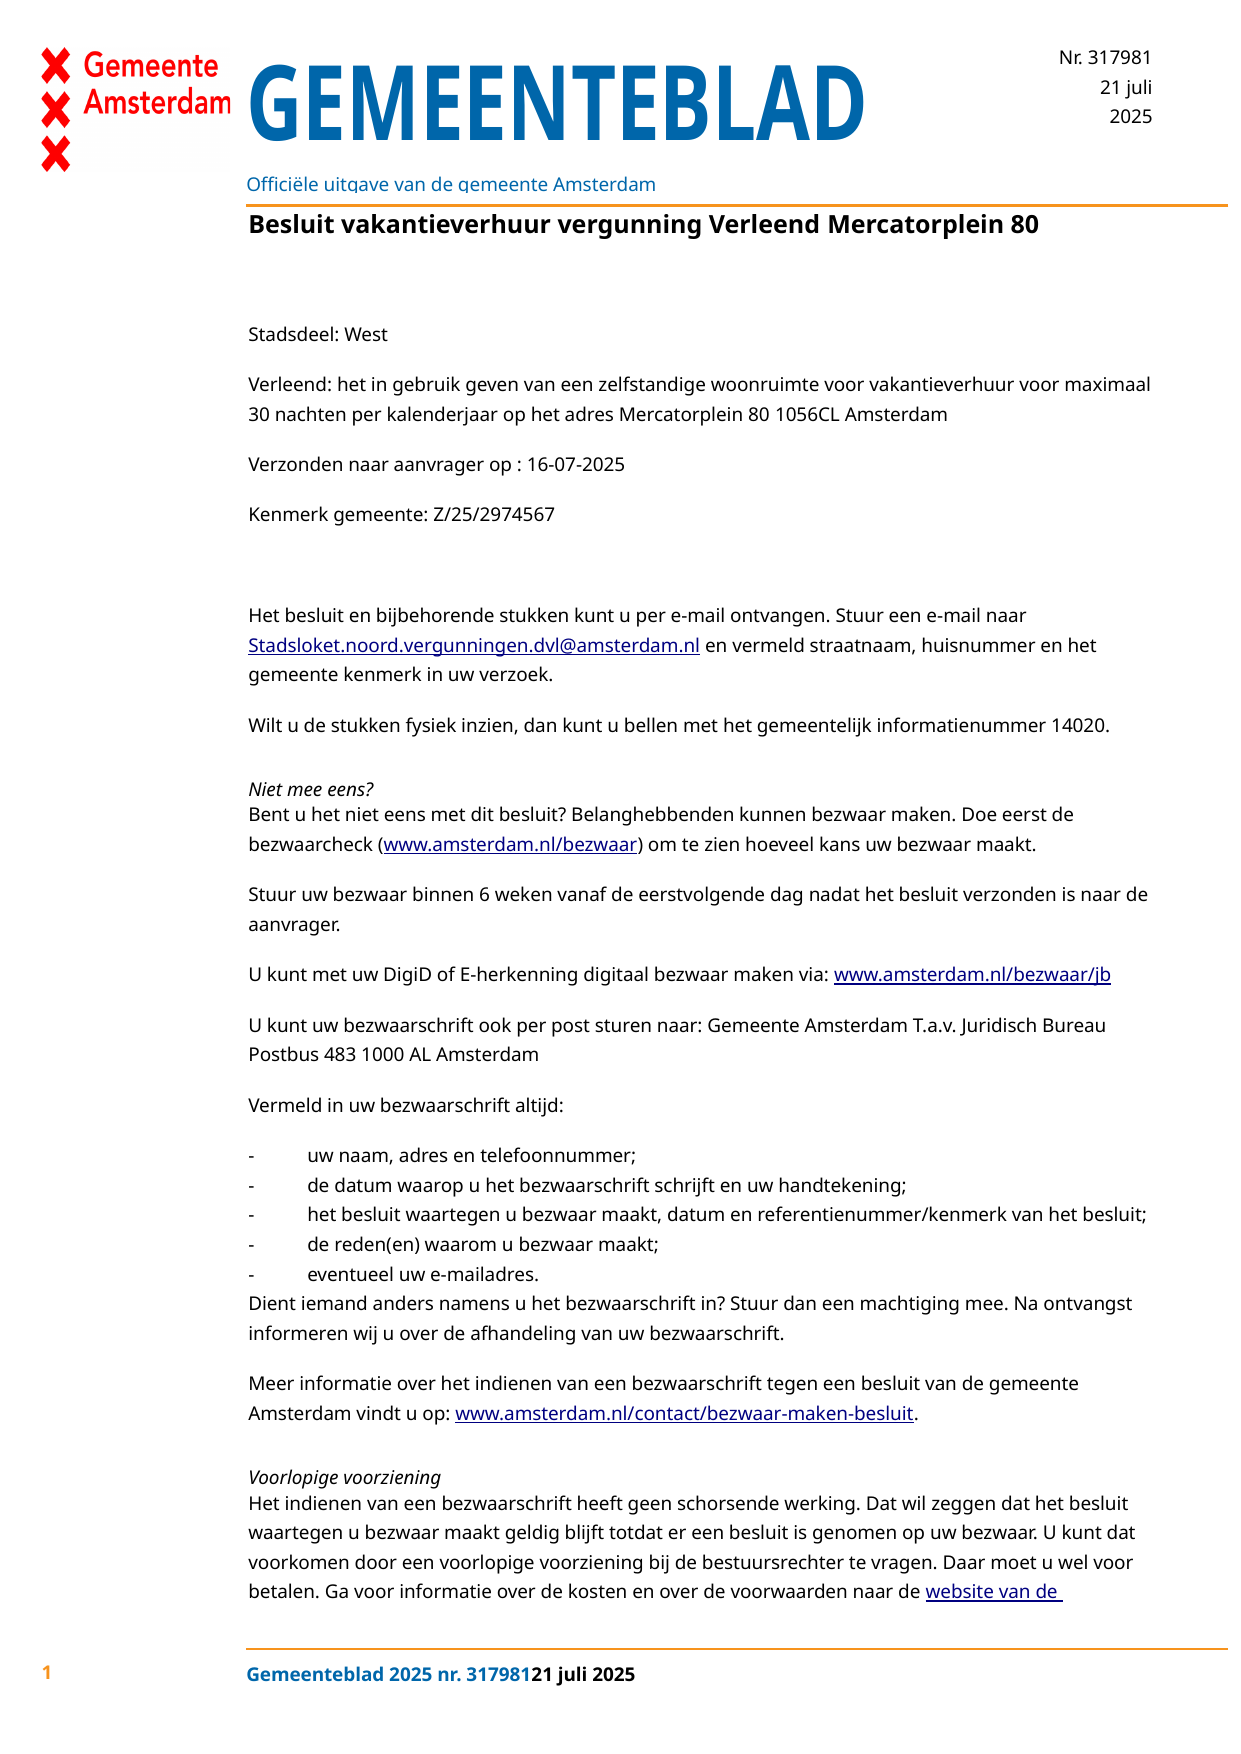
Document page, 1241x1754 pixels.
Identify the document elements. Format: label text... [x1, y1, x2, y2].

text Stadsdeel: West [248, 321, 1152, 346]
text Voorlopige voorziening [248, 1464, 1152, 1490]
text Niet mee eens? [248, 776, 1152, 802]
list de reden(en) waarom u bezwaar maakt; [248, 1231, 1152, 1257]
list eventueel uw e-mailadres. [248, 1261, 1152, 1287]
text Wilt u de stukken fysiek inzien, dan kunt u bellen met het gemeentelijk informatienummer 14020. [248, 712, 1152, 738]
text Vermeld in uw bezwaarschrift altijd: [248, 1092, 1152, 1118]
text U kunt met uw DigiD of E-herkenning digitaal bezwaar maken via: www.amsterdam.nl/bezwaar/jb [248, 962, 1152, 987]
text Meer informatie over het indienen van een bezwaarschrift tegen een besluit van de gemeente Amsterdam vindt u op: www.amsterdam.nl/contact/bezwaar-maken-besluit. [248, 1370, 1152, 1426]
list het besluit waartegen u bezwaar maakt, datum en referentienummer/kenmerk van het besluit; [248, 1202, 1152, 1227]
picture [41, 47, 231, 172]
text Verzonden naar aanvrager op : 16-07-2025 [248, 451, 1152, 477]
text Verleend: het in gebruik geven van een zelfstandige woonruimte voor vakantieverhuur voor maximaal 30 nachten per kalenderjaar op het adres Mercatorplein 80 1056CL Amsterdam [248, 371, 1152, 426]
text Bent u het niet eens met dit besluit? Belanghebbenden kunnen bezwaar maken. Doe eerst de bezwaarcheck (www.amsterdam.nl/bezwaar) om te zien hoeveel kans uw bezwaar maakt. [248, 802, 1152, 857]
list uw naam, adres en telefoonnummer; [248, 1142, 1152, 1168]
text Kenmerk gemeente: Z/25/2974567 [248, 502, 1152, 527]
text U kunt uw bezwaarschrift ook per post sturen naar: Gemeente Amsterdam T.a.v. Juridisch Bureau Postbus 483 1000 AL Amsterdam [248, 1012, 1152, 1067]
text Besluit vakantieverhuur vergunning Verleend Mercatorplein 80 [248, 207, 1152, 241]
text Stuur uw bezwaar binnen 6 weken vanaf de eerstvolgende dag nadat het besluit verzonden is naar de aanvrager. [248, 882, 1152, 937]
list de datum waarop u het bezwaarschrift schrijft en uw handtekening; [248, 1172, 1152, 1198]
text Het besluit en bijbehorende stukken kunt u per e-mail ontvangen. Stuur een e-mail naar Stadsloket.noord.vergunningen.dvl@amsterdam.nl en vermeld straatnaam, huisnummer en het gemeente kenmerk in uw verzoek. [248, 602, 1152, 687]
text Het indienen van een bezwaarschrift heeft geen schorsende werking. Dat wil zeggen dat het besluit waartegen u bezwaar maakt geldig blijft totdat er een besluit is genomen op uw bezwaar. U kunt dat voorkomen door een voorlopige voorziening bij de bestuursrechter te vragen. Daar moet u wel voor betalen. Ga voor informatie over de kosten en over de voorwaarden naar de website van de [248, 1490, 1152, 1604]
text Dient iemand anders namens u het bezwaarschrift in? Stuur dan een machtiging mee. Na ontvangst informeren wij u over de afhandeling van uw bezwaarschrift. [248, 1290, 1152, 1346]
